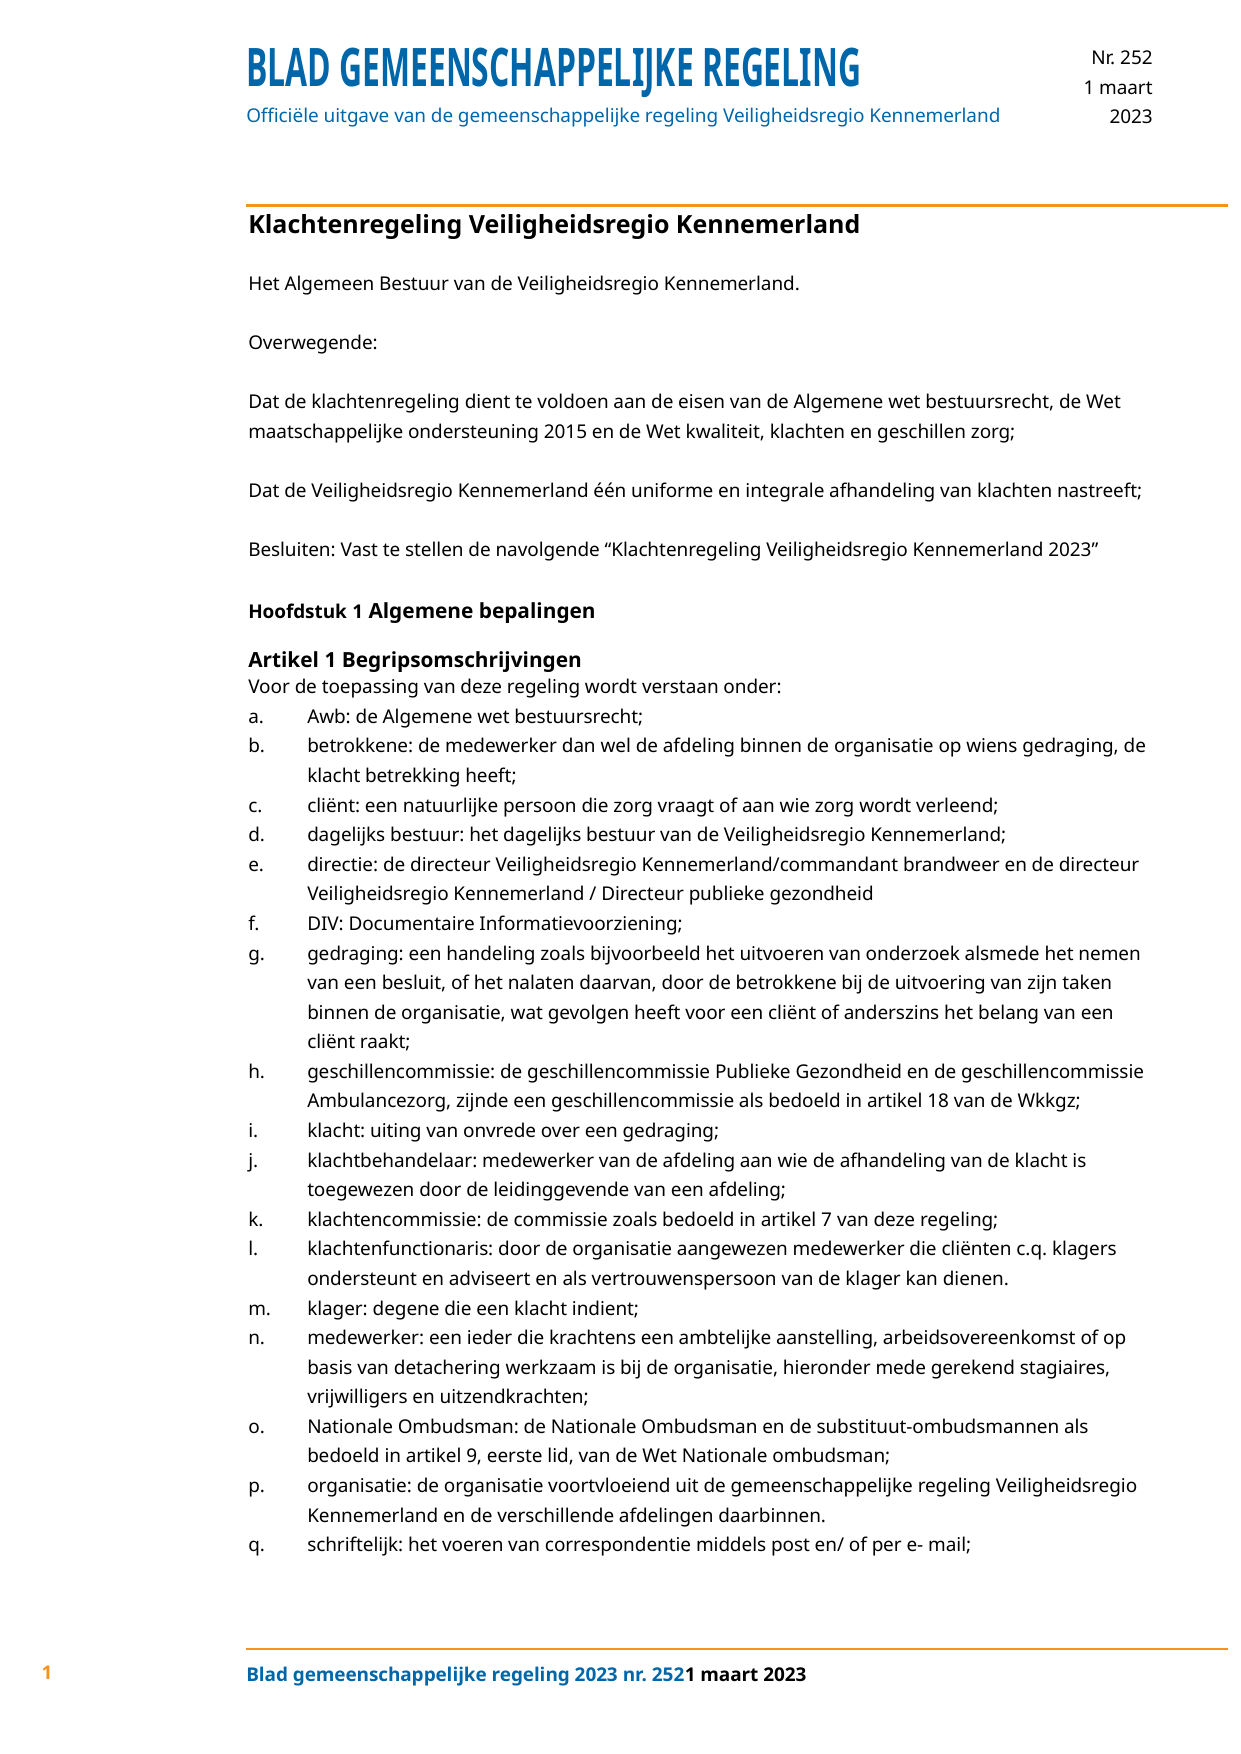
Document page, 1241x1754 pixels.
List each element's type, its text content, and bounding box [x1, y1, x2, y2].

list betrokkene: de medewerker dan wel de afdeling binnen de organisatie op wiens gedraging, de klacht betrekking heeft; [248, 733, 1152, 788]
list cliënt: een natuurlijke persoon die zorg vraagt of aan wie zorg wordt verleend; [248, 792, 1152, 817]
list klachtbehandelaar: medewerker van de afdeling aan wie de afhandeling van de klacht is toegewezen door de leidinggevende van een afdeling; [248, 1147, 1152, 1202]
text Klachtenregeling Veiligheidsregio Kennemerland [248, 207, 1152, 241]
text Voor de toepassing van deze regeling wordt verstaan onder: [248, 673, 1152, 699]
list klachtencommissie: de commissie zoals bedoeld in artikel 7 van deze regeling; [248, 1206, 1152, 1232]
text Besluiten: Vast te stellen de navolgende “Klachtenregeling Veiligheidsregio Kennemerland 2023” [248, 537, 1152, 562]
list dagelijks bestuur: het dagelijks bestuur van de Veiligheidsregio Kennemerland; [248, 821, 1152, 847]
list schriftelijk: het voeren van correspondentie middels post en/ of per e- mail; [248, 1531, 1152, 1557]
text Het Algemeen Bestuur van de Veiligheidsregio Kennemerland. [248, 270, 1152, 296]
list DIV: Documentaire Informatievoorziening; [248, 910, 1152, 936]
text Dat de klachtenregeling dient te voldoen aan de eisen van de Algemene wet bestuursrecht, de Wet maatschappelijke ondersteuning 2015 en de Wet kwaliteit, klachten en geschillen zorg; [248, 389, 1152, 444]
list organisatie: de organisatie voortvloeiend uit de gemeenschappelijke regeling Veiligheidsregio Kennemerland en de verschillende afdelingen daarbinnen. [248, 1472, 1152, 1527]
list Nationale Ombudsman: de Nationale Ombudsman en de substituut-ombudsmannen als bedoeld in artikel 9, eerste lid, van de Wet Nationale ombudsman; [248, 1413, 1152, 1468]
list geschillencommissie: de geschillencommissie Publieke Gezondheid en de geschillencommissie Ambulancezorg, zijnde een geschillencommissie als bedoeld in artikel 18 van de Wkkgz; [248, 1058, 1152, 1113]
list medewerker: een ieder die krachtens een ambtelijke aanstelling, arbeidsovereenkomst of op basis van detachering werkzaam is bij de organisatie, hieronder mede gerekend stagiaires, vrijwilligers en uitzendkrachten; [248, 1324, 1152, 1409]
list gedraging: een handeling zoals bijvoorbeeld het uitvoeren van onderzoek alsmede het nemen van een besluit, of het nalaten daarvan, door de betrokkene bij de uitvoering van zijn taken binnen de organisatie, wat gevolgen heeft voor een cliënt of anderszins het belang van een cliënt raakt; [248, 940, 1152, 1054]
list directie: de directeur Veiligheidsregio Kennemerland/commandant brandweer en de directeur Veiligheidsregio Kennemerland / Directeur publieke gezondheid [248, 851, 1152, 906]
text Overwegende: [248, 329, 1152, 355]
text Hoofdstuk 1 Algemene bepalingen [248, 596, 1152, 624]
list klachtenfunctionaris: door de organisatie aangewezen medewerker die cliënten c.q. klagers ondersteunt en adviseert en als vertrouwenspersoon van de klager kan dienen. [248, 1236, 1152, 1291]
picture [41, 47, 231, 172]
text Dat de Veiligheidsregio Kennemerland één uniforme en integrale afhandeling van klachten nastreeft; [248, 477, 1152, 503]
list klager: degene die een klacht indient; [248, 1295, 1152, 1320]
list klacht: uiting van onvrede over een gedraging; [248, 1117, 1152, 1143]
list Awb: de Algemene wet bestuursrecht; [248, 703, 1152, 729]
text Artikel 1 Begripsomschrijvingen [248, 645, 1152, 673]
